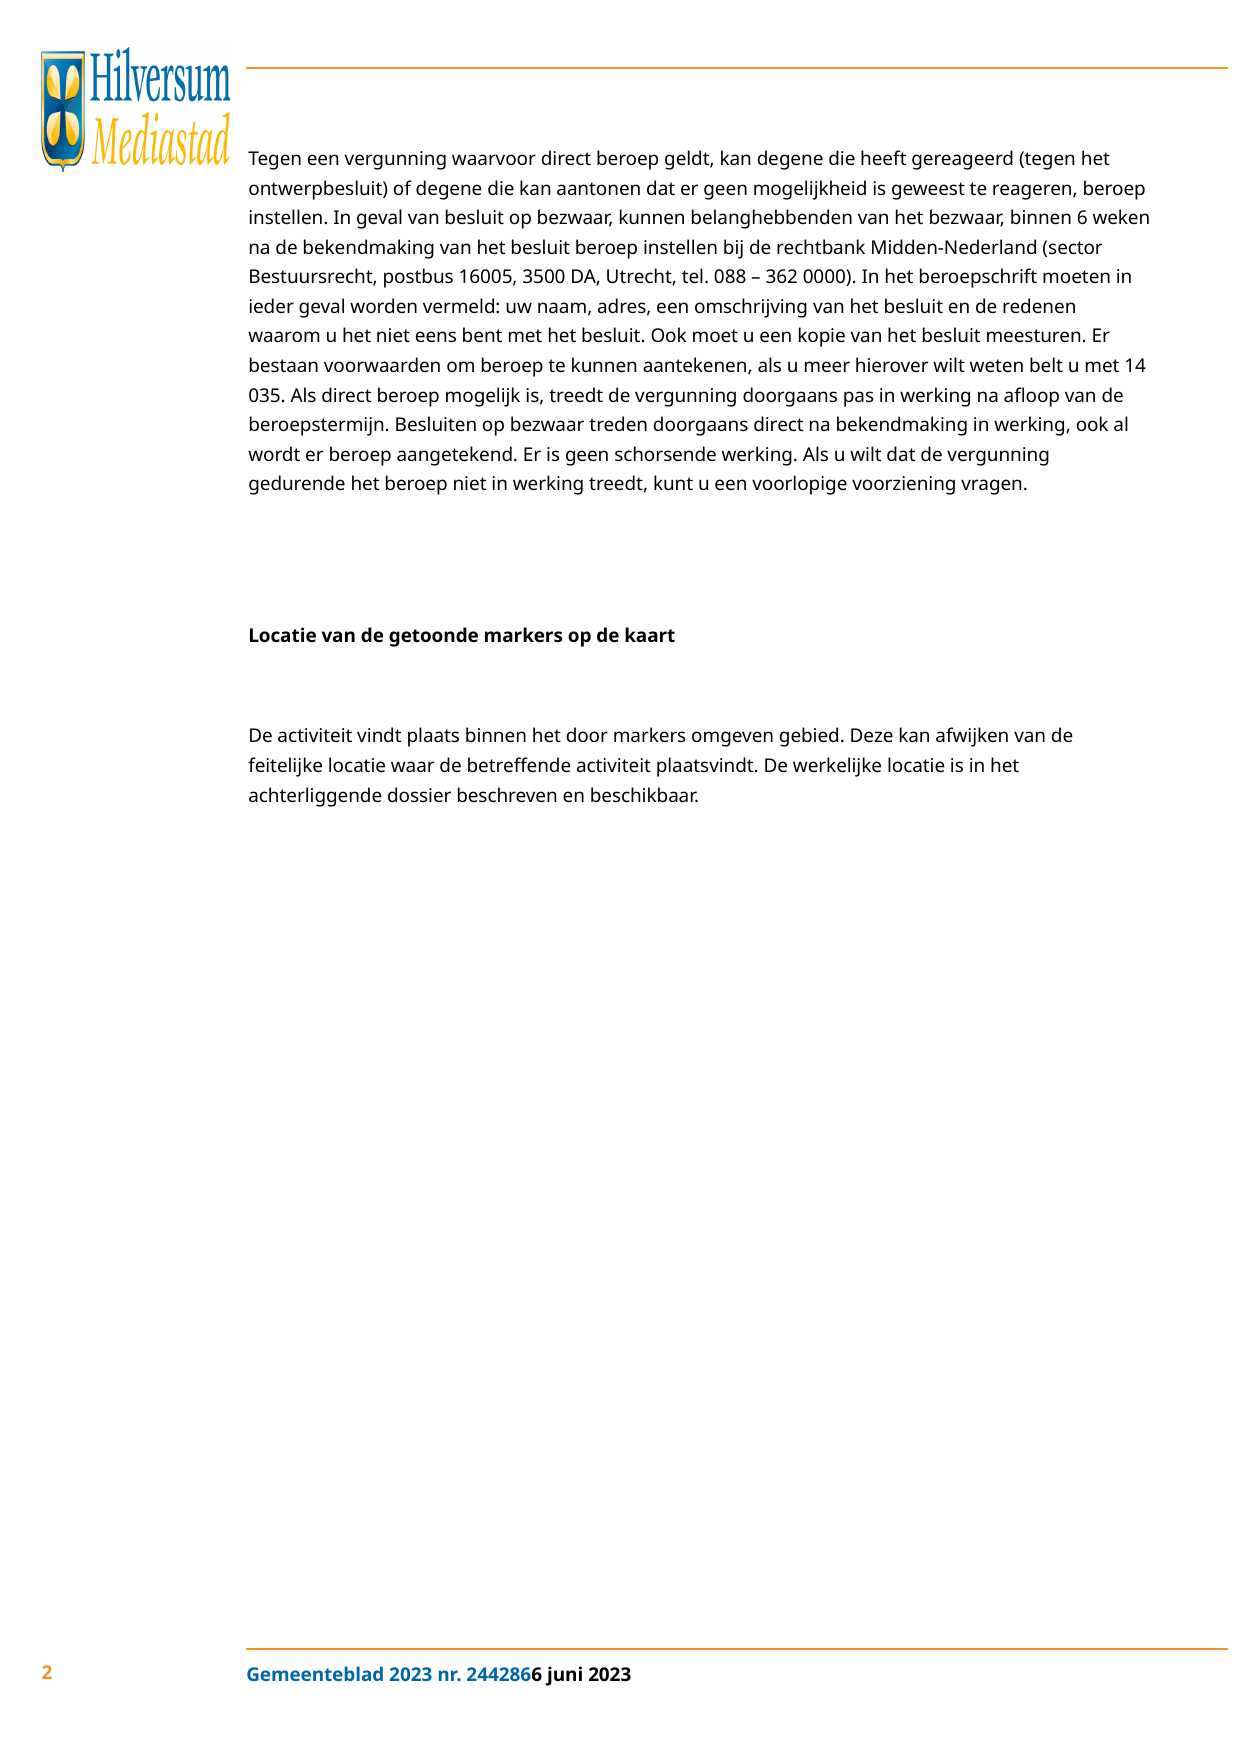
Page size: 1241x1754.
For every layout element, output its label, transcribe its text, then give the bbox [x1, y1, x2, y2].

text Tegen een vergunning waarvoor direct beroep geldt, kan degene die heeft gereageerd (tegen het ontwerpbesluit) of degene die kan aantonen dat er geen mogelijkheid is geweest te reageren, beroep instellen. In geval van besluit op bezwaar, kunnen belanghebbenden van het bezwaar, binnen 6 weken na de bekendmaking van het besluit beroep instellen bij de rechtbank Midden-Nederland (sector Bestuursrecht, postbus 16005, 3500 DA, Utrecht, tel. 088 – 362 0000). In het beroepschrift moeten in ieder geval worden vermeld: uw naam, adres, een omschrijving van het besluit en de redenen waarom u het niet eens bent met het besluit. Ook moet u een kopie van het besluit meesturen. Er bestaan voorwaarden om beroep te kunnen aantekenen, als u meer hierover wilt weten belt u met 14 035. Als direct beroep mogelijk is, treedt de vergunning doorgaans pas in werking na afloop van de beroepstermijn. Besluiten op bezwaar treden doorgaans direct na bekendmaking in werking, ook al wordt er beroep aangetekend. Er is geen schorsende werking. Als u wilt dat de vergunning gedurende het beroep niet in werking treedt, kunt u een voorlopige voorziening vragen. [248, 145, 1152, 496]
text De activiteit vindt plaats binnen het door markers omgeven gebied. Deze kan afwijken van de feitelijke locatie waar de betreffende activiteit plaatsvindt. De werkelijke locatie is in het achterliggende dossier beschreven en beschikbaar. [248, 723, 1152, 808]
picture [41, 47, 231, 172]
text Locatie van de getoonde markers op de kaart [248, 622, 1152, 648]
